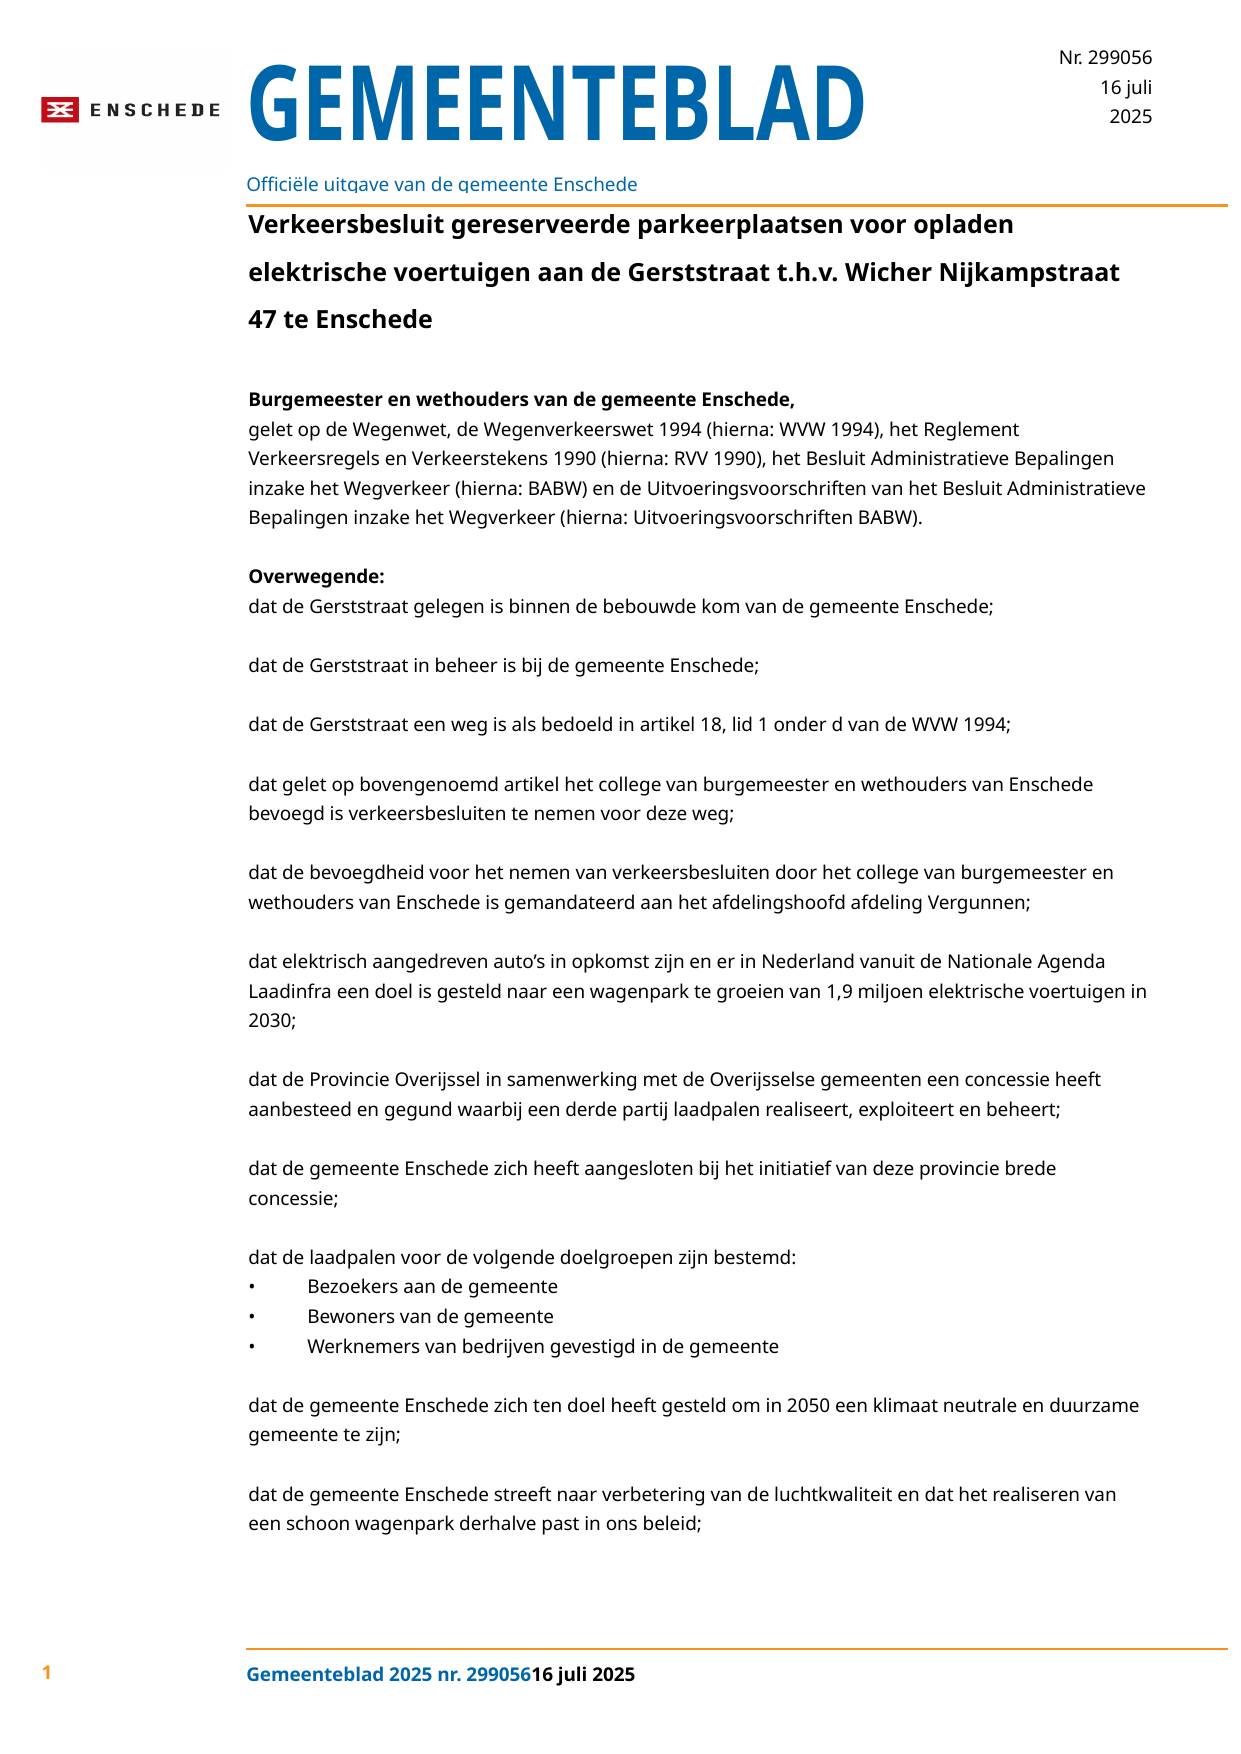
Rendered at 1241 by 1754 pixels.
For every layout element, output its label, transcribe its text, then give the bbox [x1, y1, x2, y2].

text gelet op de Wegenwet, de Wegenverkeerswet 1994 (hierna: WVW 1994), het Reglement Verkeersregels en Verkeerstekens 1990 (hierna: RVV 1990), het Besluit Administratieve Bepalingen inzake het Wegverkeer (hierna: BABW) en de Uitvoeringsvoorschriften van het Besluit Administratieve Bepalingen inzake het Wegverkeer (hierna: Uitvoeringsvoorschriften BABW). [248, 416, 1152, 530]
text dat de gemeente Enschede zich heeft aangesloten bij het initiatief van deze provincie brede concessie; [248, 1155, 1152, 1211]
text dat de bevoegdheid voor het nemen van verkeersbesluiten door het college van burgemeester en wethouders van Enschede is gemandateerd aan het afdelingshoofd afdeling Vergunnen; [248, 859, 1152, 915]
text Verkeersbesluit gereserveerde parkeerplaatsen voor opladen elektrische voertuigen aan de Gerststraat t.h.v. Wicher Nijkampstraat 47 te Enschede [248, 207, 1152, 336]
text Burgemeester en wethouders van de gemeente Enschede, [248, 386, 1152, 412]
text dat gelet op bovengenoemd artikel het college van burgemeester en wethouders van Enschede bevoegd is verkeersbesluiten te nemen voor deze weg; [248, 771, 1152, 826]
picture [41, 47, 231, 172]
text dat de laadpalen voor de volgende doelgroepen zijn bestemd: [248, 1244, 1152, 1270]
text dat de gemeente Enschede streeft naar verbetering van de luchtkwaliteit en dat het realiseren van een schoon wagenpark derhalve past in ons beleid; [248, 1481, 1152, 1536]
text dat elektrisch aangedreven auto’s in opkomst zijn en er in Nederland vanuit de Nationale Agenda Laadinfra een doel is gesteld naar een wagenpark te groeien van 1,9 miljoen elektrische voertuigen in 2030; [248, 948, 1152, 1033]
text dat de gemeente Enschede zich ten doel heeft gesteld om in 2050 een klimaat neutrale en duurzame gemeente te zijn; [248, 1392, 1152, 1447]
list Bezoekers aan de gemeente [248, 1274, 1152, 1299]
text dat de Provincie Overijssel in samenwerking met de Overijsselse gemeenten een concessie heeft aanbesteed en gegund waarbij een derde partij laadpalen realiseert, exploiteert en beheert; [248, 1067, 1152, 1122]
text dat de Gerststraat een weg is als bedoeld in artikel 18, lid 1 onder d van de WVW 1994; [248, 712, 1152, 737]
text dat de Gerststraat in beheer is bij de gemeente Enschede; [248, 652, 1152, 678]
list Werknemers van bedrijven gevestigd in de gemeente [248, 1333, 1152, 1359]
list Bewoners van de gemeente [248, 1303, 1152, 1329]
text dat de Gerststraat gelegen is binnen de bebouwde kom van de gemeente Enschede; [248, 593, 1152, 619]
text Overwegende: [248, 564, 1152, 589]
